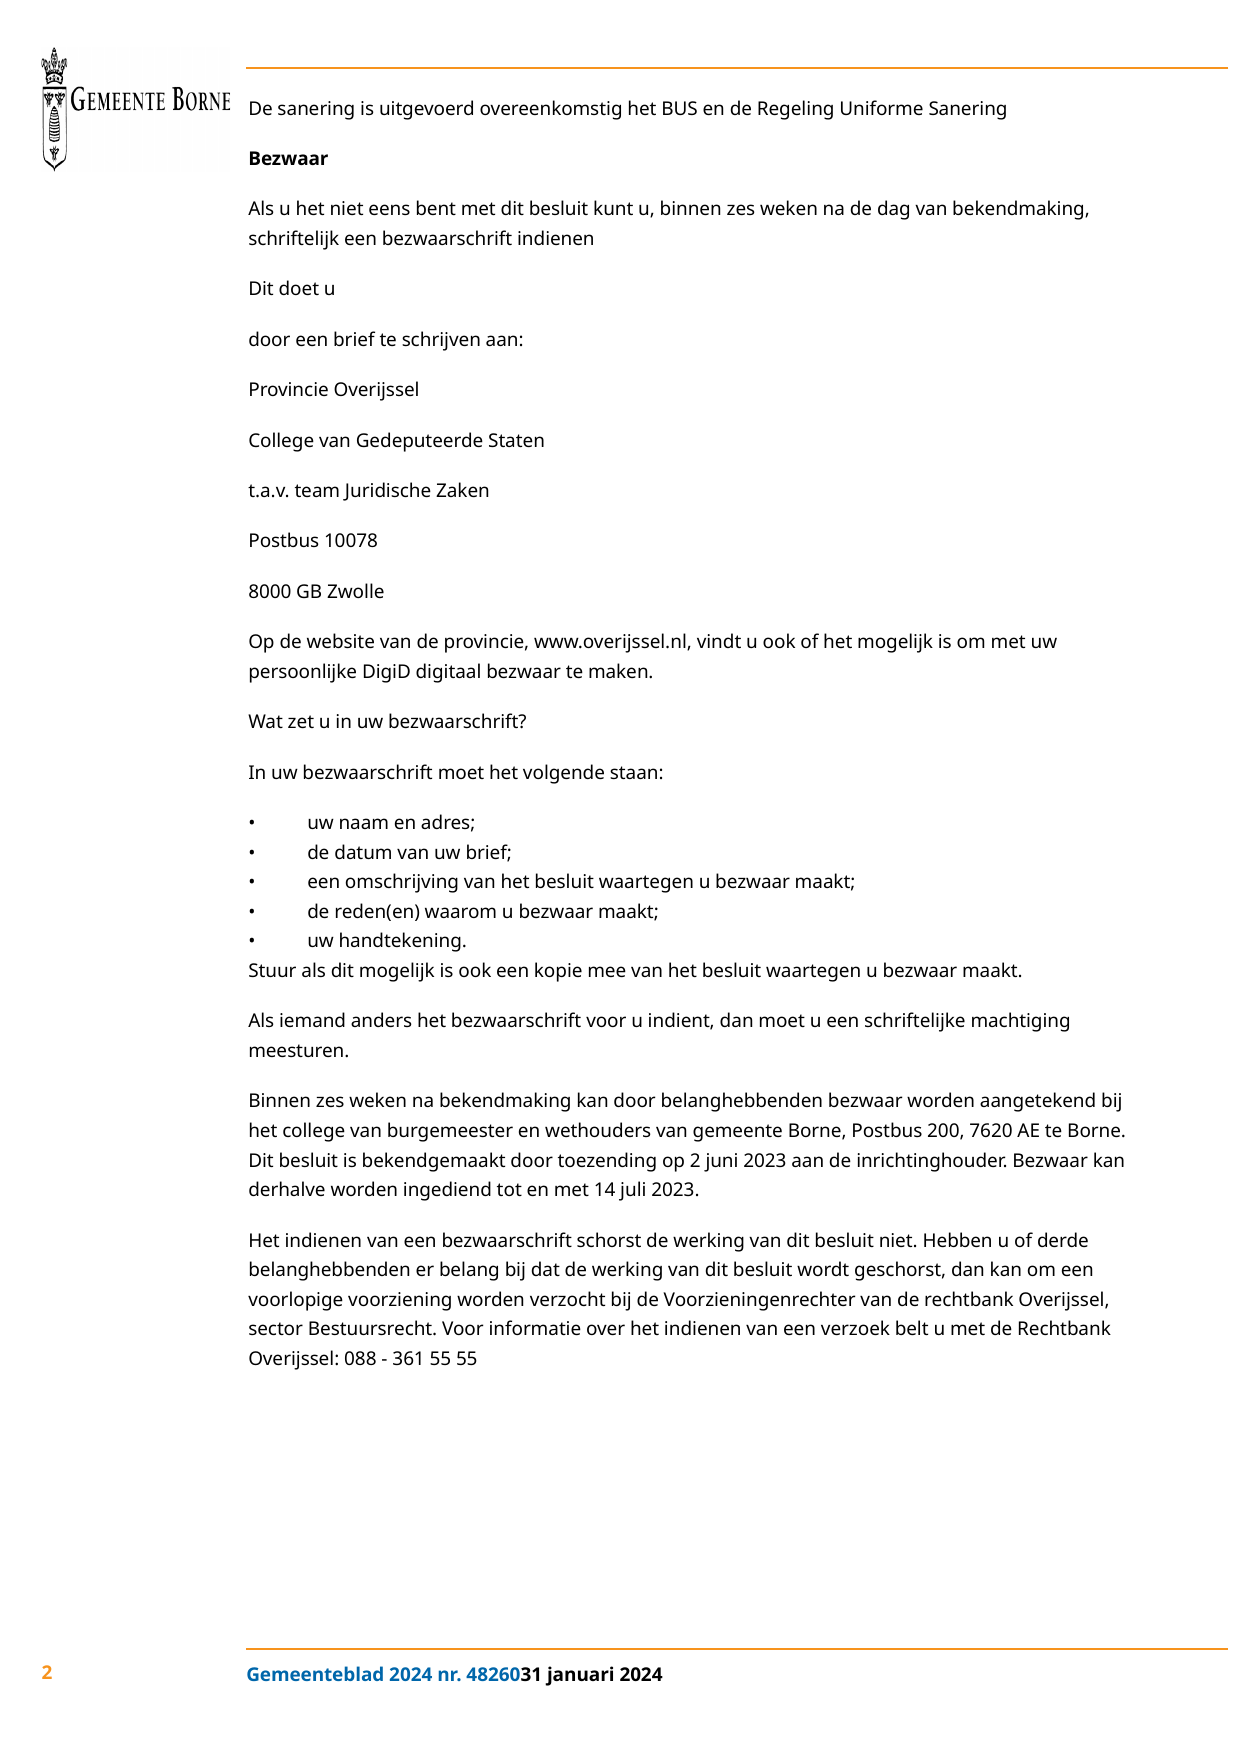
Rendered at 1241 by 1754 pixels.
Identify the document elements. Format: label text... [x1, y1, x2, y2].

text Stuur als dit mogelijk is ook een kopie mee van het besluit waartegen u bezwaar maakt. [248, 957, 1152, 983]
text Postbus 10078 [248, 528, 1152, 553]
text door een brief te schrijven aan: [248, 326, 1152, 352]
text Als iemand anders het bezwaarschrift voor u indient, dan moet u een schriftelijke machtiging meesturen. [248, 1008, 1152, 1063]
text Binnen zes weken na bekendmaking kan door belanghebbenden bezwaar worden aangetekend bij het college van burgemeester en wethouders van gemeente Borne, Postbus 200, 7620 AE te Borne. Dit besluit is bekendgemaakt door toezending op 2 juni 2023 aan de inrichtinghouder. Bezwaar kan derhalve worden ingediend tot en met 14 juli 2023. [248, 1088, 1152, 1202]
list een omschrijving van het besluit waartegen u bezwaar maakt; [248, 868, 1152, 894]
text Provincie Overijssel [248, 376, 1152, 402]
text Dit doet u [248, 276, 1152, 301]
list uw handtekening. [248, 928, 1152, 953]
text 8000 GB Zwolle [248, 578, 1152, 604]
text Als u het niet eens bent met dit besluit kunt u, binnen zes weken na de dag van bekendmaking, schriftelijk een bezwaarschrift indienen [248, 196, 1152, 251]
text College van Gedeputeerde Staten [248, 427, 1152, 453]
text Bezwaar [248, 145, 1152, 171]
list uw naam en adres; [248, 809, 1152, 835]
text Wat zet u in uw bezwaarschrift? [248, 708, 1152, 734]
text De sanering is uitgevoerd overeenkomstig het BUS en de Regeling Uniforme Sanering [248, 95, 1152, 121]
list de reden(en) waarom u bezwaar maakt; [248, 898, 1152, 924]
text t.a.v. team Juridische Zaken [248, 477, 1152, 503]
list de datum van uw brief; [248, 839, 1152, 865]
text In uw bezwaarschrift moet het volgende staan: [248, 759, 1152, 785]
text Op de website van de provincie, www.overijssel.nl, vindt u ook of het mogelijk is om met uw persoonlijke DigiD digitaal bezwaar te maken. [248, 628, 1152, 684]
picture [41, 47, 231, 172]
text Het indienen van een bezwaarschrift schorst de werking van dit besluit niet. Hebben u of derde belanghebbenden er belang bij dat de werking van dit besluit wordt geschorst, dan kan om een voorlopige voorziening worden verzocht bij de Voorzieningenrechter van de rechtbank Overijssel, sector Bestuursrecht. Voor informatie over het indienen van een verzoek belt u met de Rechtbank Overijssel: 088 - 361 55 55 [248, 1227, 1152, 1371]
